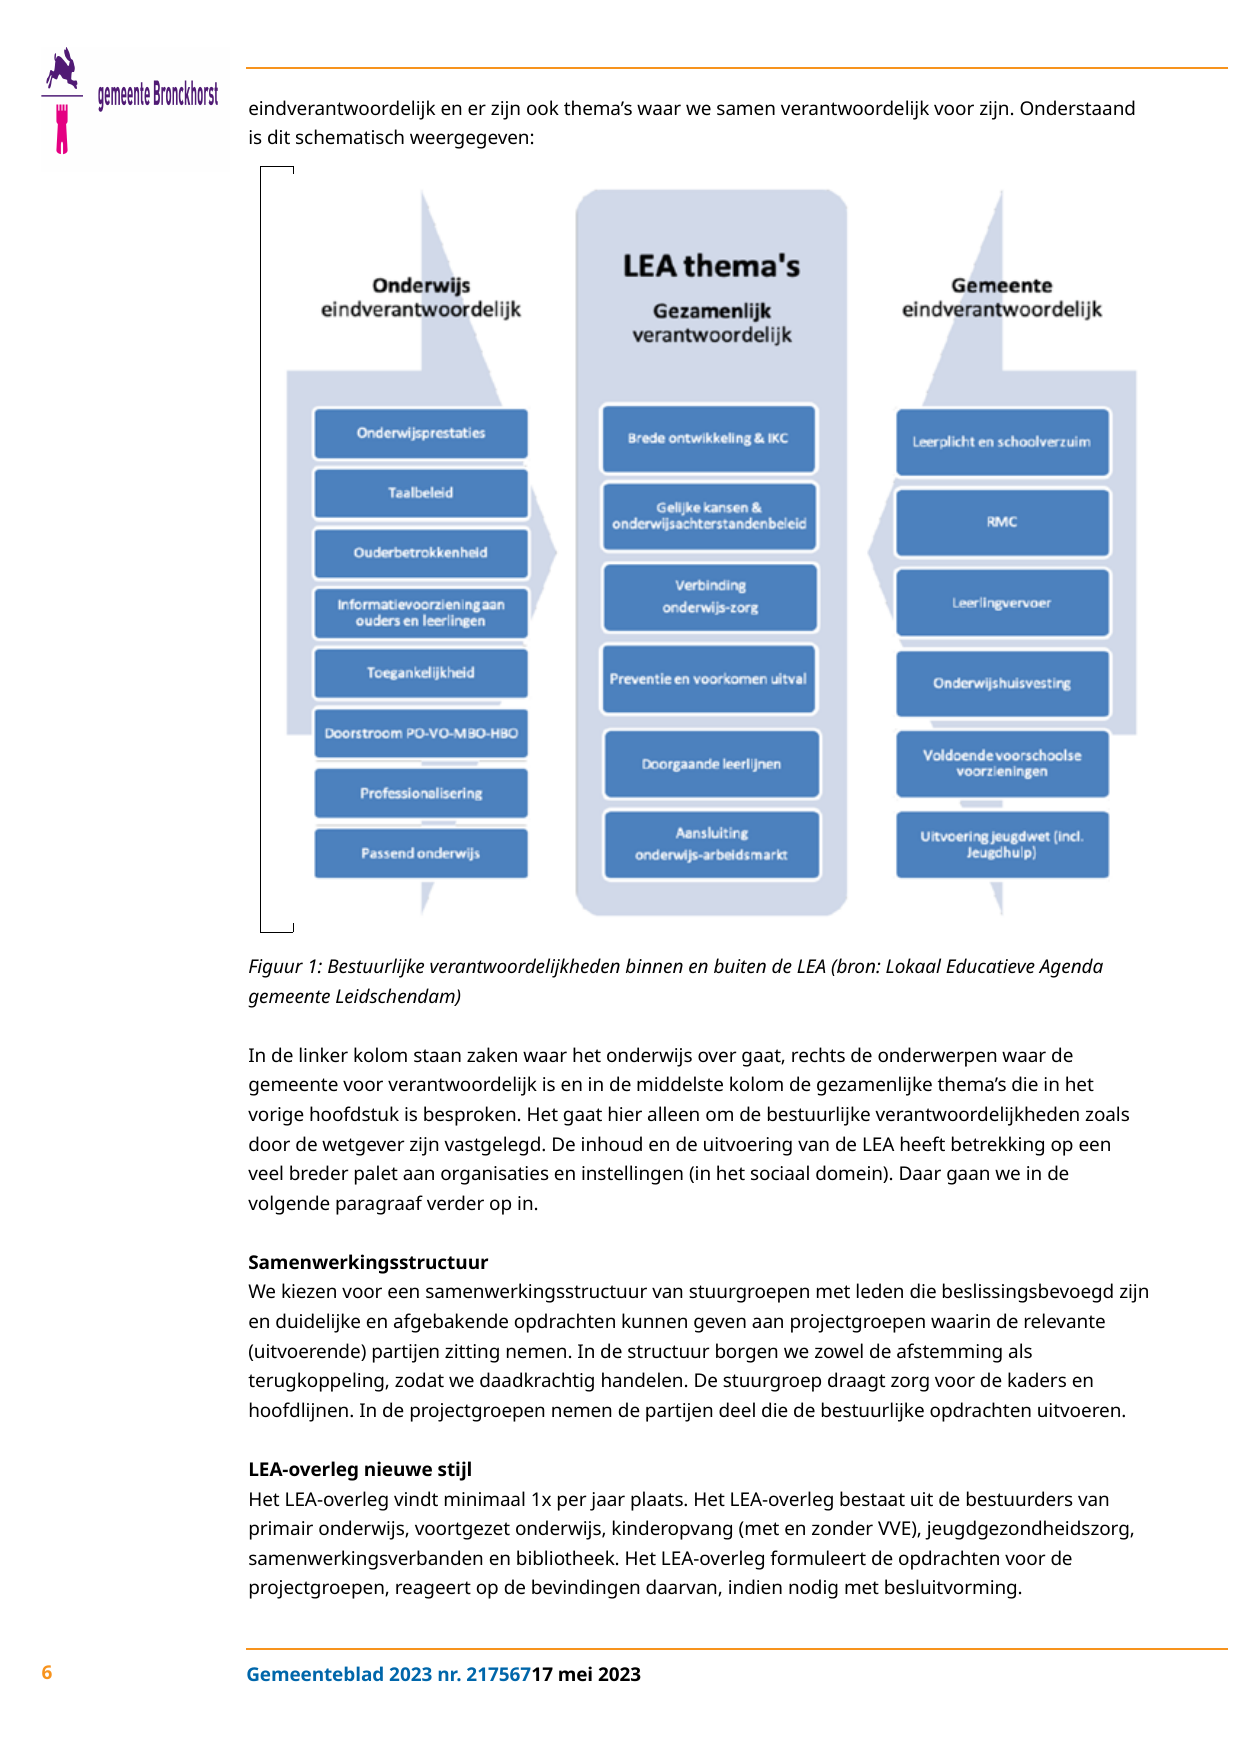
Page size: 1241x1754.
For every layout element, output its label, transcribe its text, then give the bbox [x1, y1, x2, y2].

text Het LEA-overleg vindt minimaal 1x per jaar plaats. Het LEA-overleg bestaat uit de bestuurders van primair onderwijs, voortgezet onderwijs, kinderopvang (met en zonder VVE), jeugdgezondheidszorg, samenwerkingsverbanden en bibliotheek. Het LEA-overleg formuleert de opdrachten voor de projectgroepen, reageert op de bevindingen daarvan, indien nodig met besluitvorming. [248, 1486, 1152, 1600]
text LEA-overleg nieuwe stijl [248, 1456, 1152, 1482]
text Samenwerkingsstructuur [248, 1249, 1152, 1275]
text We kiezen voor een samenwerkingsstructuur van stuurgroepen met leden die beslissingsbevoegd zijn en duidelijke en afgebakende opdrachten kunnen geven aan projectgroepen waarin de relevante (uitvoerende) partijen zitting nemen. In de structuur borgen we zowel de afstemming als terugkoppeling, zodat we daadkrachtig handelen. De stuurgroep draagt zorg voor de kaders en hoofdlijnen. In de projectgroepen nemen de partijen deel die de bestuurlijke opdrachten uitvoeren. [248, 1279, 1152, 1423]
text Figuur 1: Bestuurlijke verantwoordelijkheden binnen en buiten de LEA (bron: Lokaal Educatieve Agenda gemeente Leidschendam) [248, 953, 1152, 1009]
text In de linker kolom staan zaken waar het onderwijs over gaat, rechts de onderwerpen waar de gemeente voor verantwoordelijk is en in de middelste kolom de gezamenlijke thema’s die in het vorige hoofdstuk is besproken. Het gaat hier alleen om de bestuurlijke verantwoordelijkheden zoals door de wetgever zijn vastgelegd. De inhoud en de uitvoering van de LEA heeft betrekking op een veel breder palet aan organisaties en instellingen (in het sociaal domein). Daar gaan we in de volgende paragraaf verder op in. [248, 1042, 1152, 1216]
picture [268, 174, 1155, 923]
picture [41, 47, 231, 172]
text eindverantwoordelijk en er zijn ook thema’s waar we samen verantwoordelijk voor zijn. Onderstaand is dit schematisch weergegeven: [248, 95, 1152, 150]
